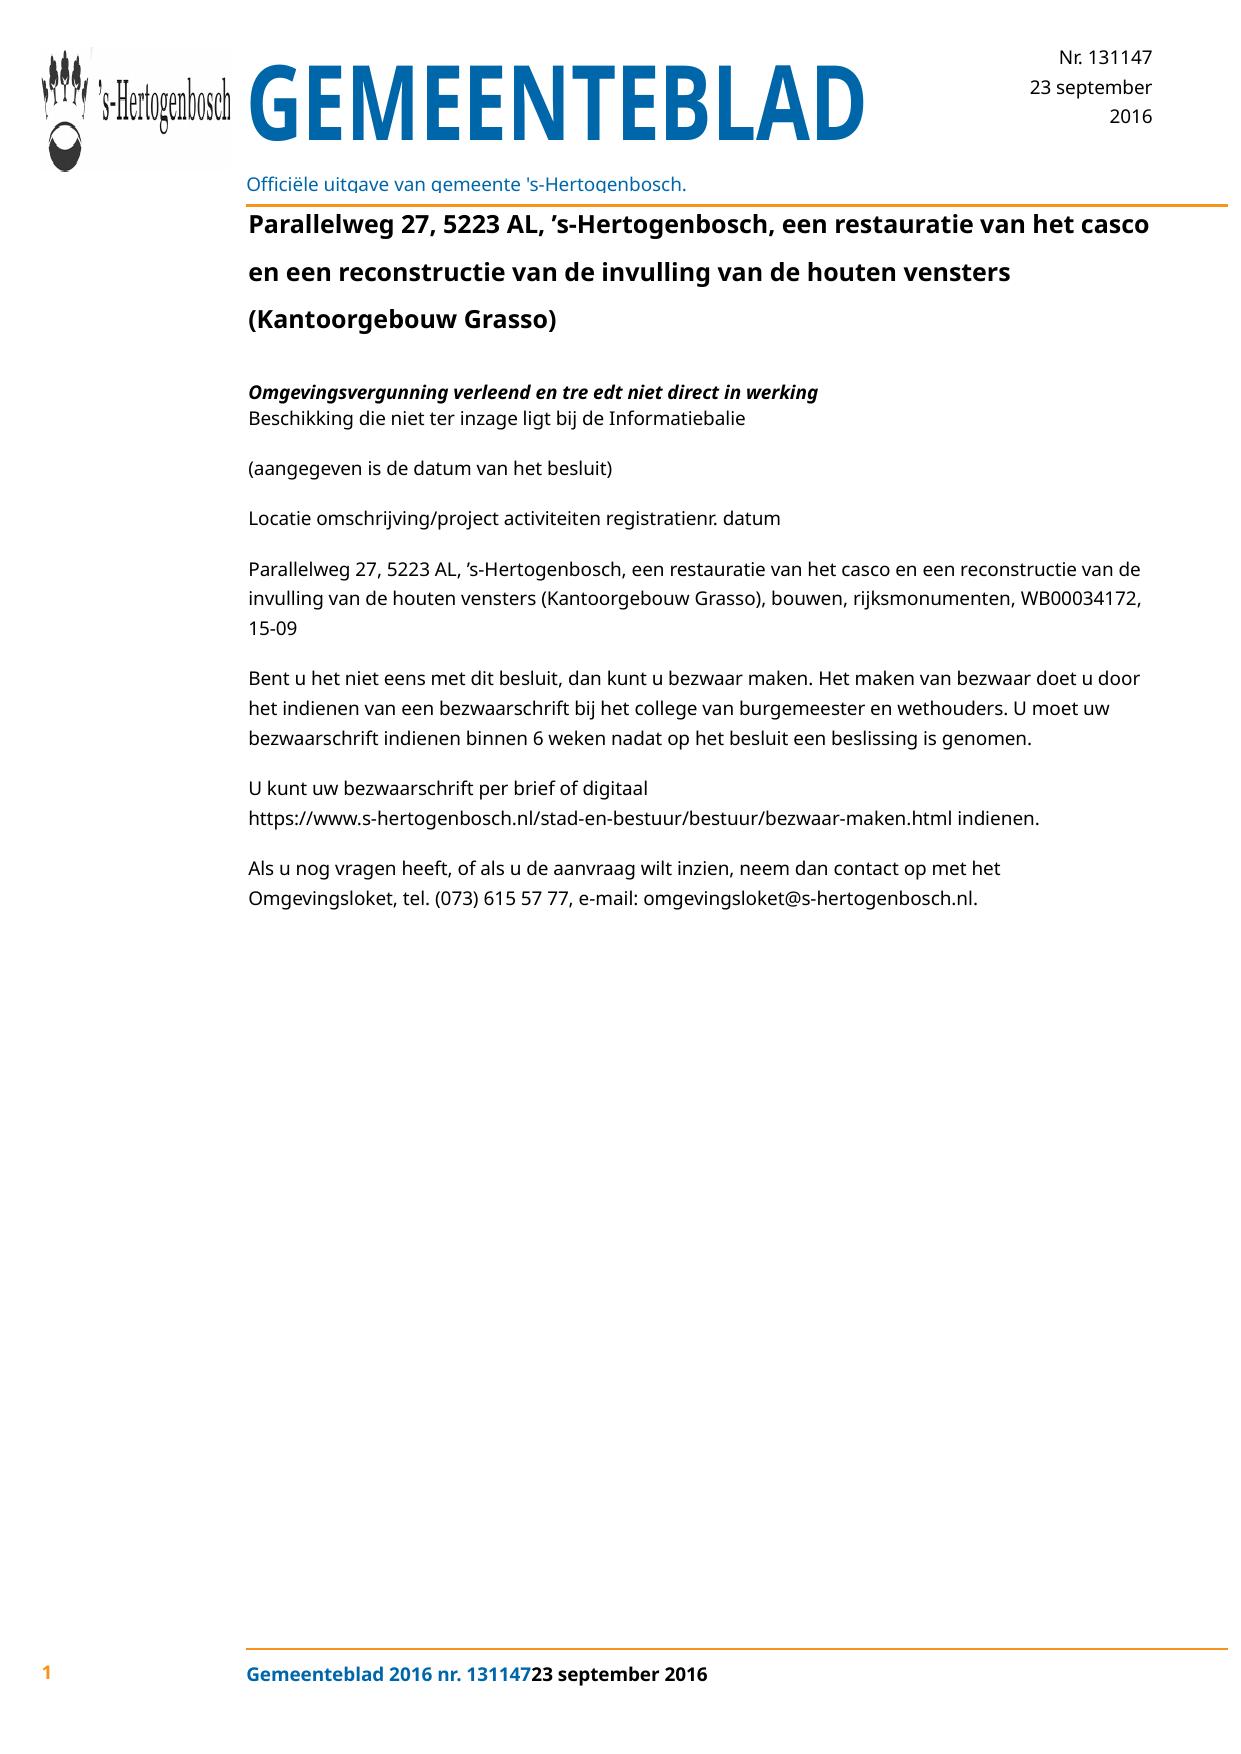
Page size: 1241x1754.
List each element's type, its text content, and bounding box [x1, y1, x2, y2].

text Omgevingsvergunning verleend en tre edt niet direct in werking [248, 379, 1152, 405]
text Beschikking die niet ter inzage ligt bij de Informatiebalie [248, 405, 1152, 431]
text Parallelweg 27, 5223 AL, ’s-Hertogenbosch, een restauratie van het casco en een reconstructie van de invulling van de houten vensters (Kantoorgebouw Grasso), bouwen, rijksmonumenten, WB00034172, 15-09 [248, 556, 1152, 641]
text Bent u het niet eens met dit besluit, dan kunt u bezwaar maken. Het maken van bezwaar doet u door het indienen van een bezwaarschrift bij het college van burgemeester en wethouders. U moet uw bezwaarschrift indienen binnen 6 weken nadat op het besluit een beslissing is genomen. [248, 666, 1152, 751]
picture [41, 47, 231, 172]
text Locatie omschrijving/project activiteiten registratienr. datum [248, 506, 1152, 531]
text Parallelweg 27, 5223 AL, ’s-Hertogenbosch, een restauratie van het casco en een reconstructie van de invulling van de houten vensters (Kantoorgebouw Grasso) [248, 207, 1152, 336]
text (aangegeven is de datum van het besluit) [248, 455, 1152, 481]
text Als u nog vragen heeft, of als u de aanvraag wilt inzien, neem dan contact op met het Omgevingsloket, tel. (073) 615 57 77, e-mail: omgevingsloket@s-hertogenbosch.nl. [248, 855, 1152, 911]
text U kunt uw bezwaarschrift per brief of digitaal https://www.s-hertogenbosch.nl/stad-en-bestuur/bestuur/bezwaar-maken.html indienen. [248, 775, 1152, 831]
